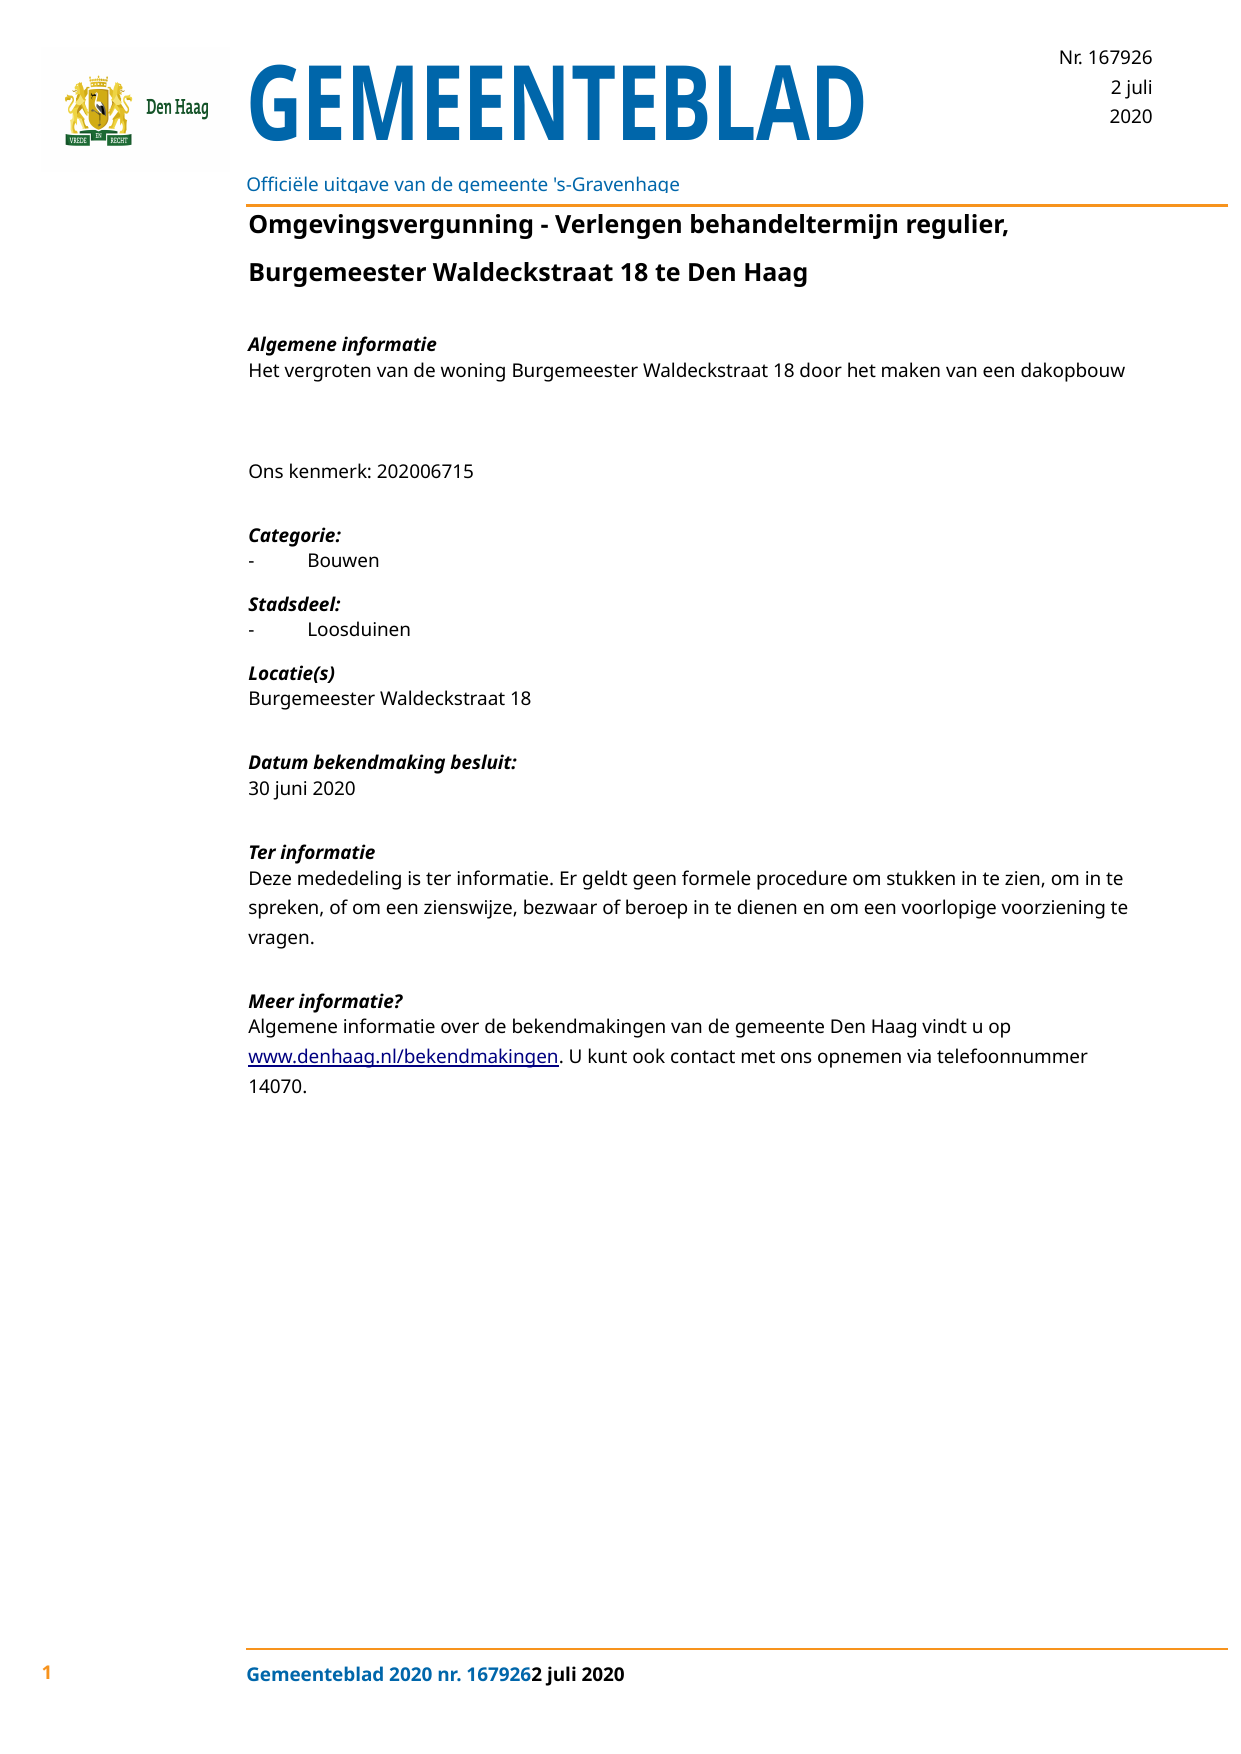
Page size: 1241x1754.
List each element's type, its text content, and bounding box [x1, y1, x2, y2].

text Meer informatie? [248, 988, 1152, 1014]
text 30 juni 2020 [248, 775, 1152, 801]
text Locatie(s) [248, 660, 1152, 685]
text Algemene informatie [248, 331, 1152, 357]
text Datum bekendmaking besluit: [248, 749, 1152, 775]
picture [41, 47, 231, 172]
text Ons kenmerk: 202006715 [248, 458, 1152, 484]
text Burgemeester Waldeckstraat 18 [248, 685, 1152, 711]
text Deze mededeling is ter informatie. Er geldt geen formele procedure om stukken in te zien, om in te spreken, of om een zienswijze, bezwaar of beroep in te dienen en om een voorlopige voorziening te vragen. [248, 865, 1152, 950]
text Ter informatie [248, 839, 1152, 865]
list Bouwen [248, 548, 1152, 573]
list Loosduinen [248, 617, 1152, 642]
text Categorie: [248, 522, 1152, 548]
text Stadsdeel: [248, 591, 1152, 617]
text Omgevingsvergunning - Verlengen behandeltermijn regulier, Burgemeester Waldeckstraat 18 te Den Haag [248, 207, 1152, 288]
text Het vergroten van de woning Burgemeester Waldeckstraat 18 door het maken van een dakopbouw [248, 357, 1152, 383]
text Algemene informatie over de bekendmakingen van de gemeente Den Haag vindt u op www.denhaag.nl/bekendmakingen. U kunt ook contact met ons opnemen via telefoonnummer 14070. [248, 1014, 1152, 1098]
